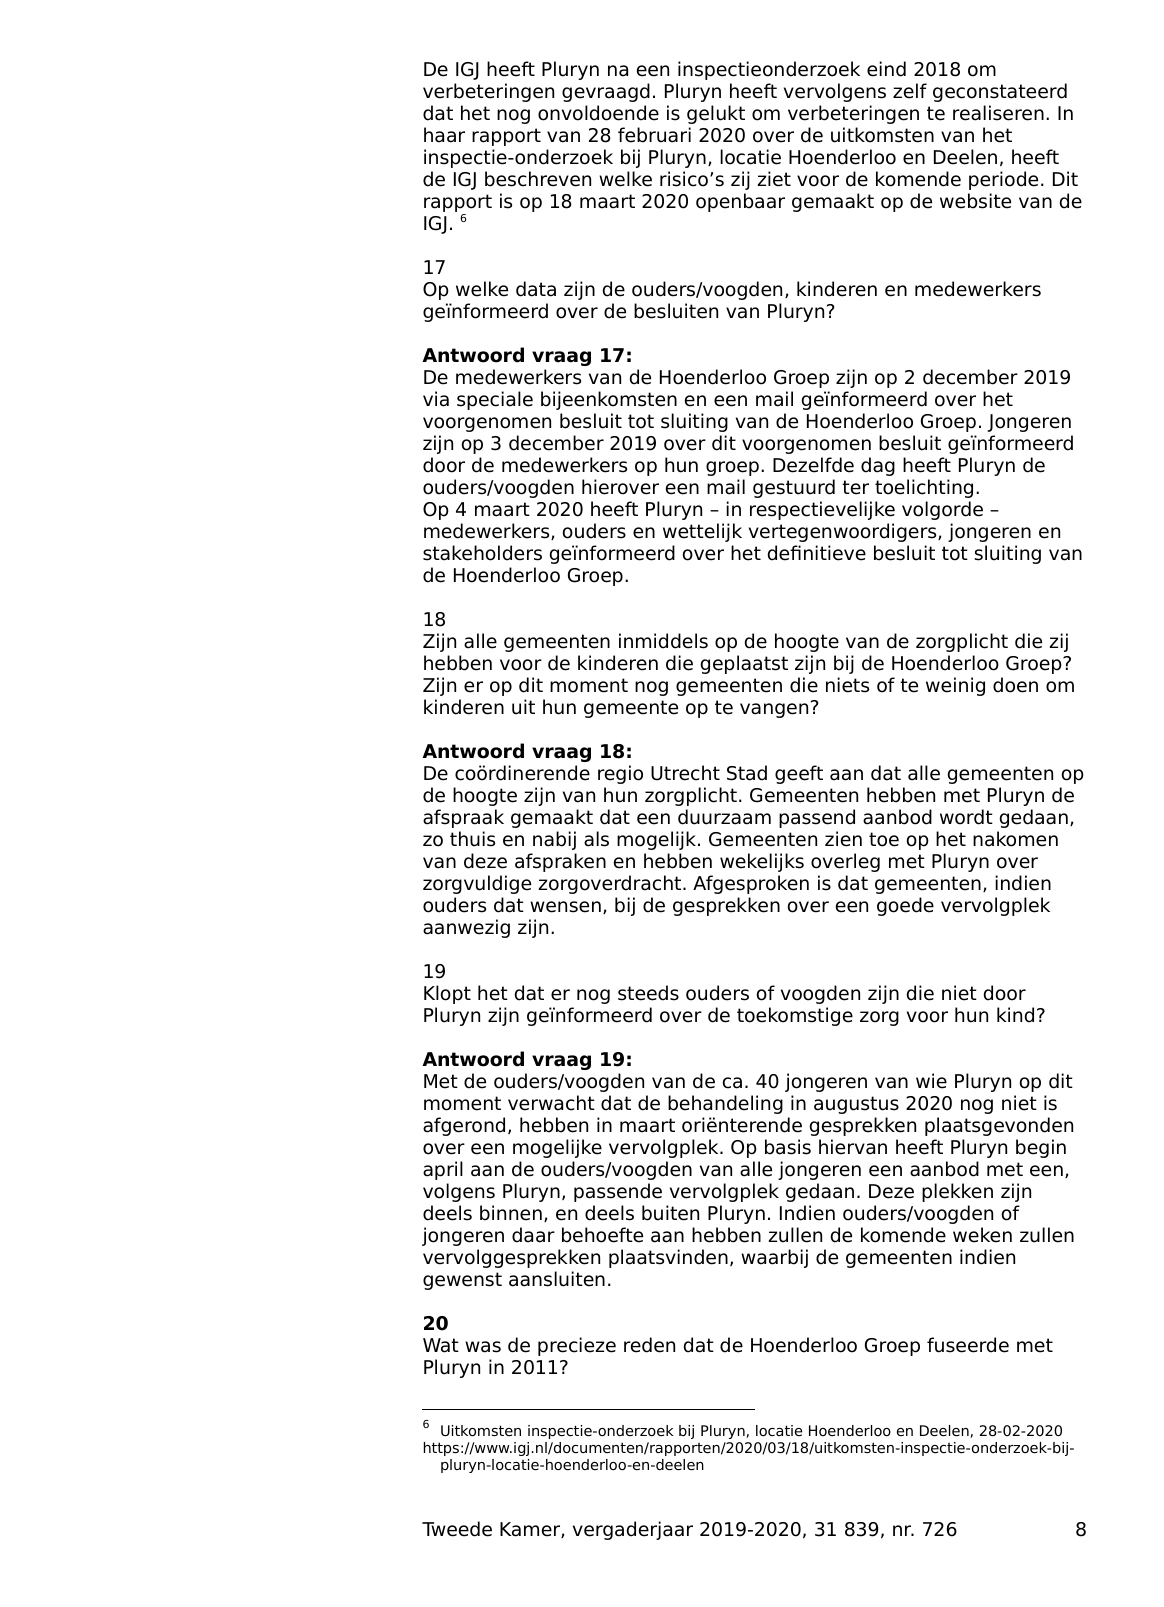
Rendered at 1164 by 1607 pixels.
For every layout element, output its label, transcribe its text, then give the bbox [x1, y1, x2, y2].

text De medewerkers van de Hoenderloo Groep zijn op 2 december 2019 via speciale bijeenkomsten en een mail geïnformeerd over het voorgenomen besluit tot sluiting van de Hoenderloo Groep. Jongeren zijn op 3 december 2019 over dit voorgenomen besluit geïnformeerd door de medewerkers op hun groep. Dezelfde dag heeft Pluryn de ouders/voogden hierover een mail gestuurd ter toelichting. [422, 367, 1087, 499]
text 20 [422, 1313, 1087, 1335]
text Zijn alle gemeenten inmiddels op de hoogte van de zorgplicht die zij hebben voor de kinderen die geplaatst zijn bij de Hoenderloo Groep? Zijn er op dit moment nog gemeenten die niets of te weinig doen om kinderen uit hun gemeente op te vangen? [422, 631, 1087, 719]
text 17 [422, 257, 1087, 279]
text De coördinerende regio Utrecht Stad geeft aan dat alle gemeenten op de hoogte zijn van hun zorgplicht. Gemeenten hebben met Pluryn de afspraak gemaakt dat een duurzaam passend aanbod wordt gedaan, zo thuis en nabij als mogelijk. Gemeenten zien toe op het nakomen van deze afspraken en hebben wekelijks overleg met Pluryn over zorgvuldige zorgoverdracht. Afgesproken is dat gemeenten, indien ouders dat wensen, bij de gesprekken over een goede vervolgplek aanwezig zijn. [422, 763, 1087, 939]
text Antwoord vraag 19: [422, 1049, 1087, 1071]
text Op 4 maart 2020 heeft Pluryn – in respectievelijke volgorde – medewerkers, ouders en wettelijk vertegenwoordigers, jongeren en stakeholders geïnformeerd over het definitieve besluit tot sluiting van de Hoenderloo Groep. [422, 499, 1087, 587]
text Op welke data zijn de ouders/voogden, kinderen en medewerkers geïnformeerd over de besluiten van Pluryn? [422, 279, 1087, 323]
text 18 [422, 609, 1087, 631]
text https://www.igj.nl/documenten/rapporten/2020/03/18/uitkomsten-inspectie-onderzoek-bij-pluryn-locatie-hoenderloo-en-deelen [422, 1441, 1087, 1474]
text 19 [422, 961, 1087, 983]
text Antwoord vraag 18: [422, 741, 1087, 763]
text Wat was de precieze reden dat de Hoenderloo Groep fuseerde met Pluryn in 2011? [422, 1335, 1087, 1379]
text Antwoord vraag 17: [422, 345, 1087, 367]
text Klopt het dat er nog steeds ouders of voogden zijn die niet door Pluryn zijn geïnformeerd over de toekomstige zorg voor hun kind? [422, 983, 1087, 1027]
text De IGJ heeft Pluryn na een inspectieonderzoek eind 2018 om verbeteringen gevraagd. Pluryn heeft vervolgens zelf geconstateerd dat het nog onvoldoende is gelukt om verbeteringen te realiseren. In haar rapport van 28 februari 2020 over de uitkomsten van het inspectie-onderzoek bij Pluryn, locatie Hoenderloo en Deelen, heeft de IGJ beschreven welke risico’s zij ziet voor de komende periode. Dit rapport is op 18 maart 2020 openbaar gemaakt op de website van de IGJ. [422, 59, 1087, 235]
text Uitkomsten inspectie-onderzoek bij Pluryn, locatie Hoenderloo en Deelen, 28-02-2020 [422, 1418, 1087, 1441]
text Met de ouders/voogden van de ca. 40 jongeren van wie Pluryn op dit moment verwacht dat de behandeling in augustus 2020 nog niet is afgerond, hebben in maart oriënterende gesprekken plaatsgevonden over een mogelijke vervolgplek. Op basis hiervan heeft Pluryn begin april aan de ouders/voogden van alle jongeren een aanbod met een, volgens Pluryn, passende vervolgplek gedaan. Deze plekken zijn deels binnen, en deels buiten Pluryn. Indien ouders/voogden of jongeren daar behoefte aan hebben zullen de komende weken zullen vervolggesprekken plaatsvinden, waarbij de gemeenten indien gewenst aansluiten. [422, 1071, 1087, 1291]
